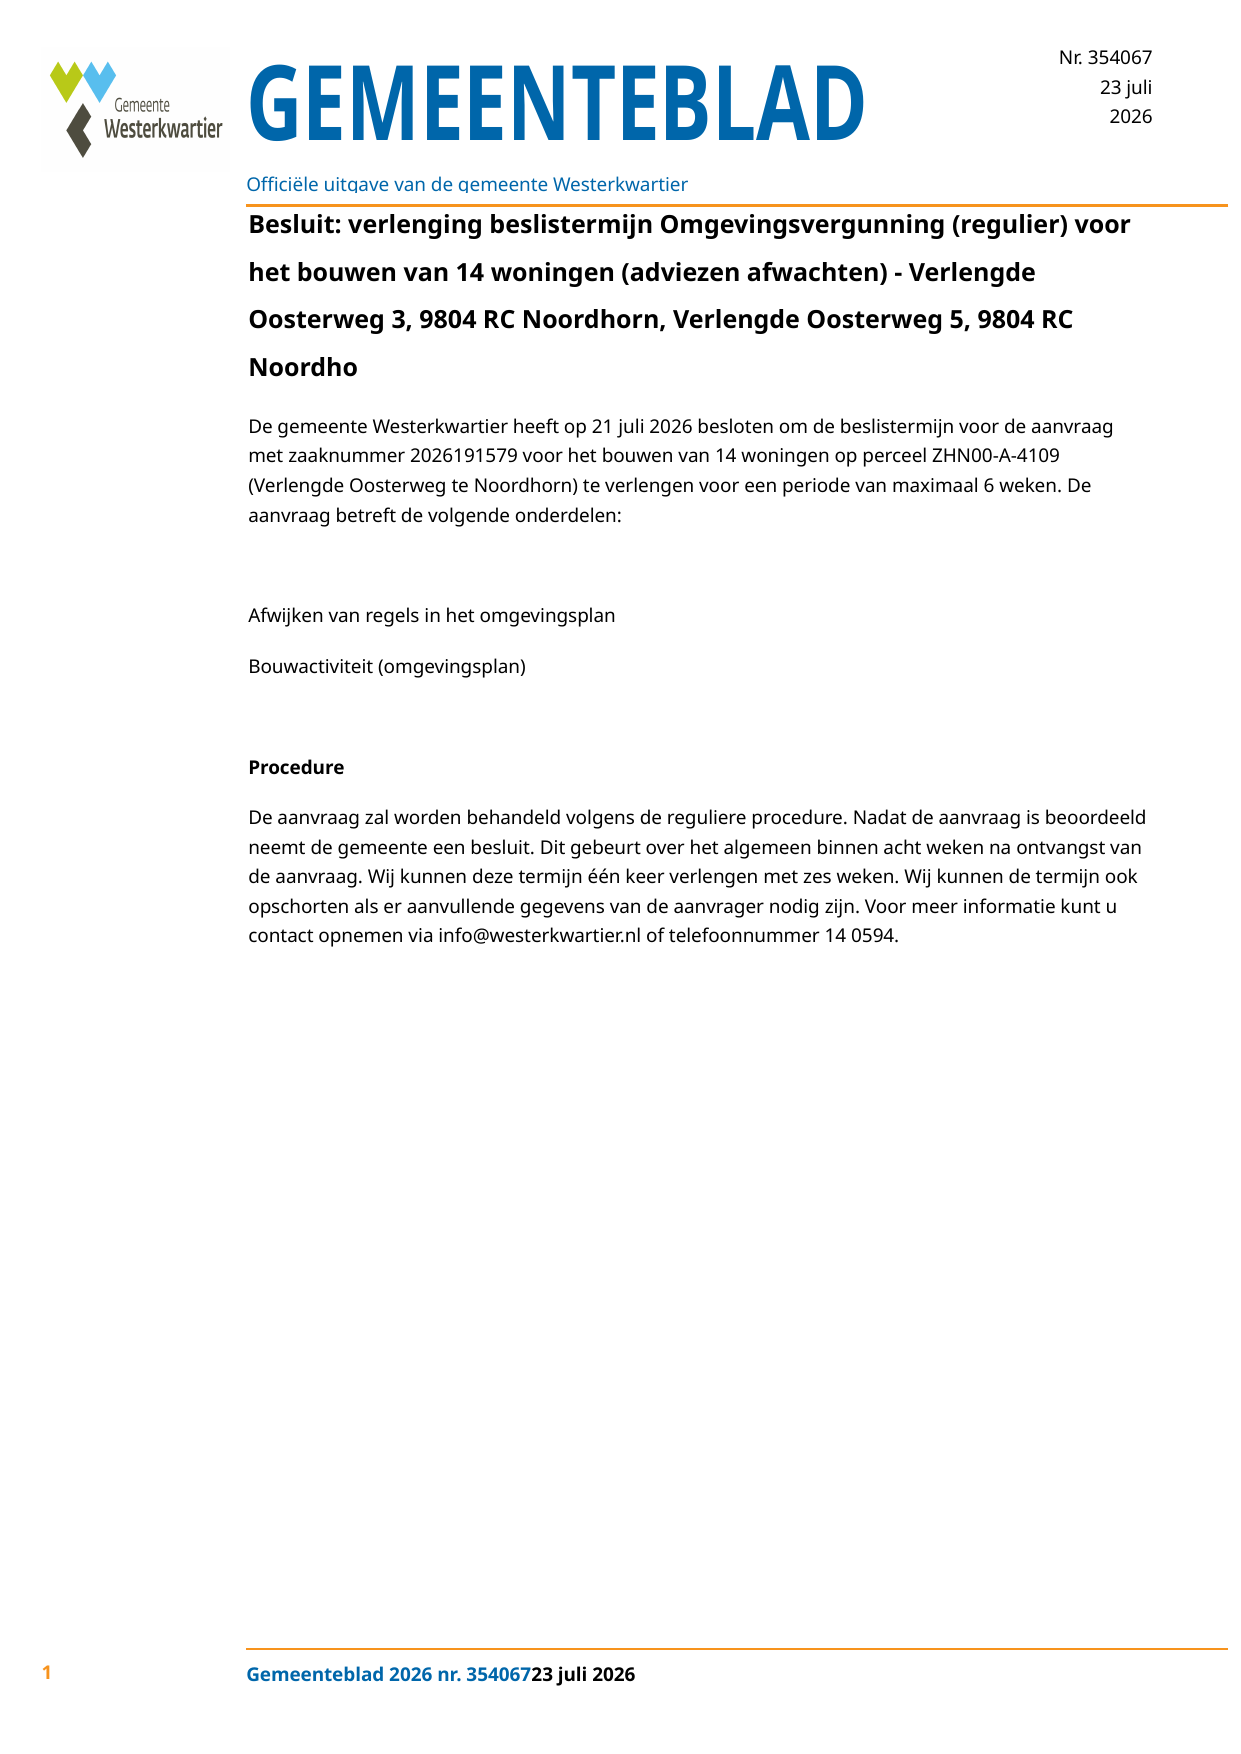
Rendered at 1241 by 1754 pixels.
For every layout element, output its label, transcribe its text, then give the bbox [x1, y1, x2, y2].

text Bouwactiviteit (omgevingsplan) [248, 653, 1152, 679]
text Afwijken van regels in het omgevingsplan [248, 603, 1152, 628]
text Procedure [248, 754, 1152, 780]
text Besluit: verlenging beslistermijn Omgevingsvergunning (regulier) voor het bouwen van 14 woningen (adviezen afwachten) - Verlengde Oosterweg 3, 9804 RC Noordhorn, Verlengde Oosterweg 5, 9804 RC Noordho [248, 207, 1152, 384]
text De gemeente Westerkwartier heeft op 21 juli 2026 besloten om de beslistermijn voor de aanvraag met zaaknummer 2026191579 voor het bouwen van 14 woningen op perceel ZHN00-A-4109 (Verlengde Oosterweg te Noordhorn) te verlengen voor een periode van maximaal 6 weken. De aanvraag betreft de volgende onderdelen: [248, 413, 1152, 528]
picture [41, 47, 231, 172]
text De aanvraag zal worden behandeld volgens de reguliere procedure. Nadat de aanvraag is beoordeeld neemt de gemeente een besluit. Dit gebeurt over het algemeen binnen acht weken na ontvangst van de aanvraag. Wij kunnen deze termijn één keer verlengen met zes weken. Wij kunnen de termijn ook opschorten als er aanvullende gegevens van de aanvrager nodig zijn. Voor meer informatie kunt u contact opnemen via info@westerkwartier.nl of telefoonnummer 14 0594. [248, 804, 1152, 948]
